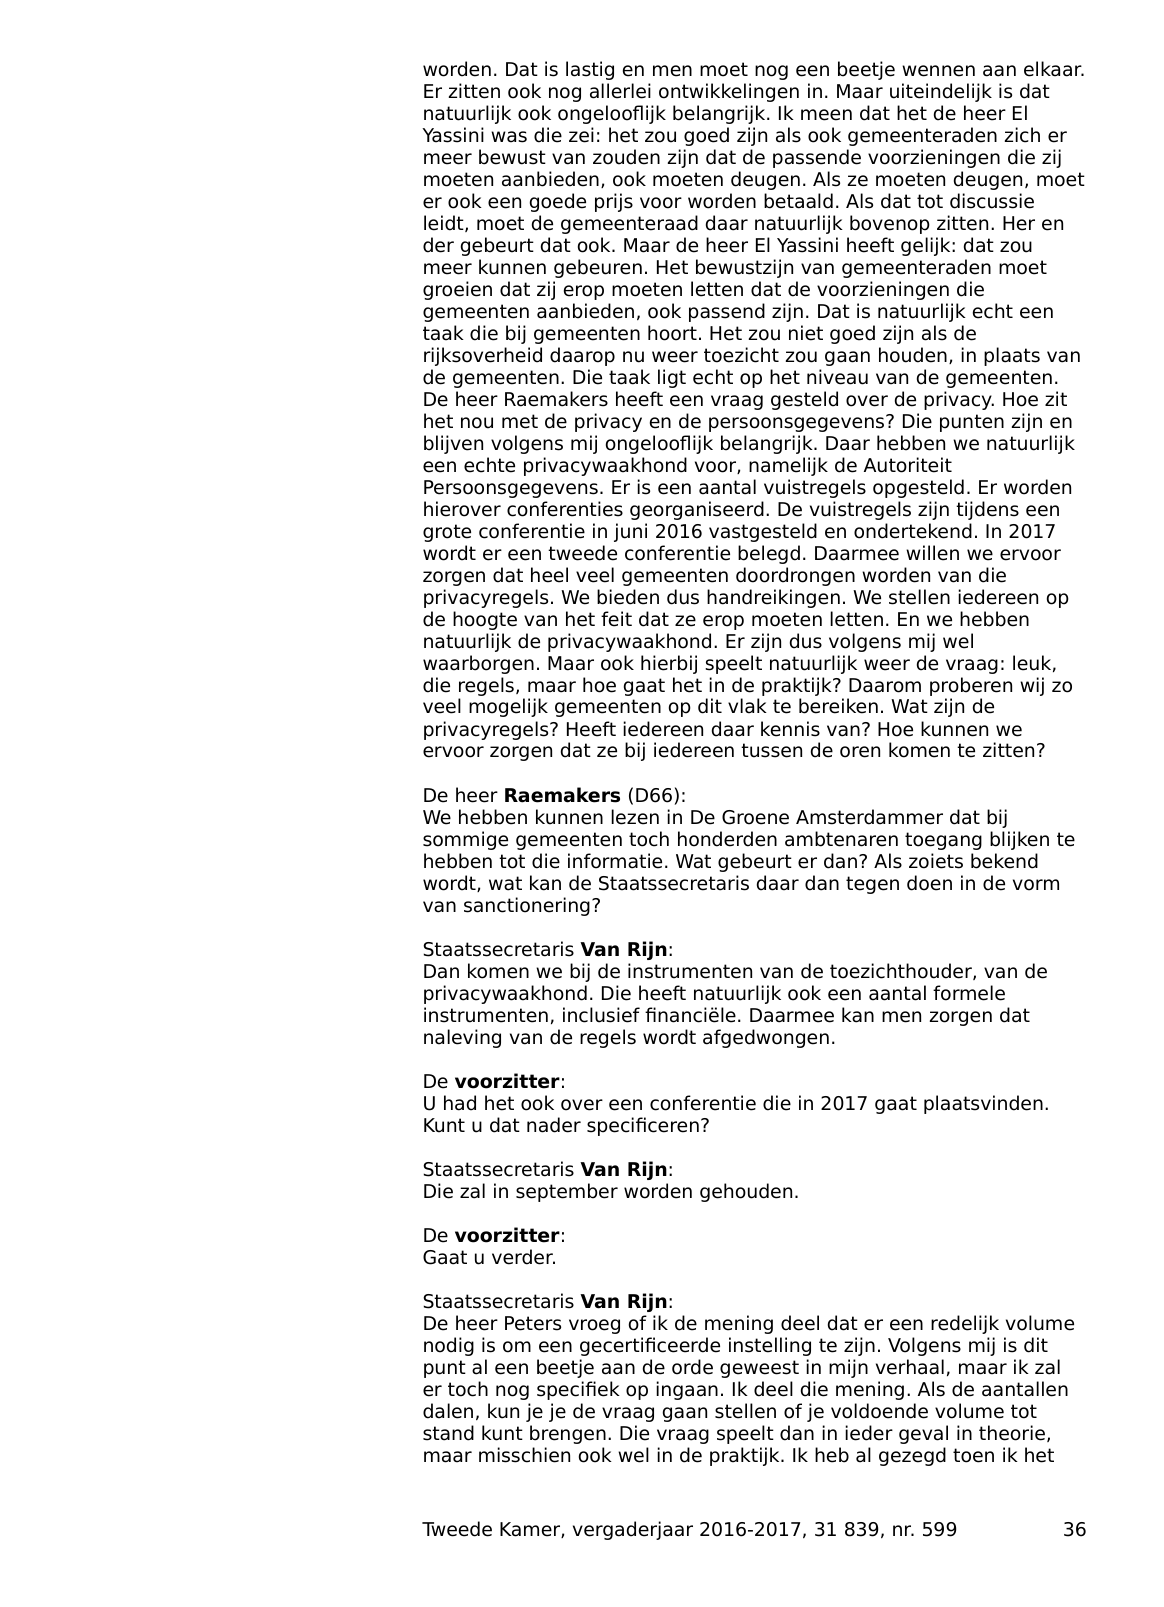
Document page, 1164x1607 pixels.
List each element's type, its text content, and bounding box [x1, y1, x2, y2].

text De heer Raemakers heeft een vraag gesteld over de privacy. Hoe zit het nou met de privacy en de persoonsgegevens? Die punten zijn en blijven volgens mij ongelooflijk belangrijk. Daar hebben we natuurlijk een echte privacywaakhond voor, namelijk de Autoriteit Persoonsgegevens. Er is een aantal vuistregels opgesteld. Er worden hierover conferenties georganiseerd. De vuistregels zijn tijdens een grote conferentie in juni 2016 vastgesteld en ondertekend. In 2017 wordt er een tweede conferentie belegd. Daarmee willen we ervoor zorgen dat heel veel gemeenten doordrongen worden van die privacyregels. We bieden dus handreikingen. We stellen iedereen op de hoogte van het feit dat ze erop moeten letten. En we hebben natuurlijk de privacywaakhond. Er zijn dus volgens mij wel waarborgen. Maar ook hierbij speelt natuurlijk weer de vraag: leuk, die regels, maar hoe gaat het in de praktijk? Daarom proberen wij zo veel mogelijk gemeenten op dit vlak te bereiken. Wat zijn de privacyregels? Heeft iedereen daar kennis van? Hoe kunnen we ervoor zorgen dat ze bij iedereen tussen de oren komen te zitten? [422, 389, 1087, 762]
text Die zal in september worden gehouden. [422, 1181, 1087, 1203]
text worden. Dat is lastig en men moet nog een beetje wennen aan elkaar. Er zitten ook nog allerlei ontwikkelingen in. Maar uiteindelijk is dat natuurlijk ook ongelooflijk belangrijk. Ik meen dat het de heer El Yassini was die zei: het zou goed zijn als ook gemeenteraden zich er meer bewust van zouden zijn dat de passende voorzieningen die zij moeten aanbieden, ook moeten deugen. Als ze moeten deugen, moet er ook een goede prijs voor worden betaald. Als dat tot discussie leidt, moet de gemeenteraad daar natuurlijk bovenop zitten. Her en der gebeurt dat ook. Maar de heer El Yassini heeft gelijk: dat zou meer kunnen gebeuren. Het bewustzijn van gemeenteraden moet groeien dat zij erop moeten letten dat de voorzieningen die gemeenten aanbieden, ook passend zijn. Dat is natuurlijk echt een taak die bij gemeenten hoort. Het zou niet goed zijn als de rijksoverheid daarop nu weer toezicht zou gaan houden, in plaats van de gemeenten. Die taak ligt echt op het niveau van de gemeenten. [422, 59, 1087, 389]
text De heer Raemakers (D66): [422, 784, 1087, 807]
text Staatssecretaris Van Rijn: [422, 939, 1087, 961]
text De voorzitter: [422, 1071, 1087, 1093]
text Gaat u verder. [422, 1247, 1087, 1269]
text We hebben kunnen lezen in De Groene Amsterdammer dat bij sommige gemeenten toch honderden ambtenaren toegang blijken te hebben tot die informatie. Wat gebeurt er dan? Als zoiets bekend wordt, wat kan de Staatssecretaris daar dan tegen doen in de vorm van sanctionering? [422, 807, 1087, 916]
text Staatssecretaris Van Rijn: [422, 1291, 1087, 1313]
text De voorzitter: [422, 1225, 1087, 1247]
text Staatssecretaris Van Rijn: [422, 1159, 1087, 1181]
text Dan komen we bij de instrumenten van de toezichthouder, van de privacywaakhond. Die heeft natuurlijk ook een aantal formele instrumenten, inclusief financiële. Daarmee kan men zorgen dat naleving van de regels wordt afgedwongen. [422, 961, 1087, 1048]
text U had het ook over een conferentie die in 2017 gaat plaatsvinden. Kunt u dat nader specificeren? [422, 1093, 1087, 1137]
text De heer Peters vroeg of ik de mening deel dat er een redelijk volume nodig is om een gecertificeerde instelling te zijn. Volgens mij is dit punt al een beetje aan de orde geweest in mijn verhaal, maar ik zal er toch nog specifiek op ingaan. Ik deel die mening. Als de aantallen dalen, kun je je de vraag gaan stellen of je voldoende volume tot stand kunt brengen. Die vraag speelt dan in ieder geval in theorie, maar misschien ook wel in de praktijk. Ik heb al gezegd toen ik het [422, 1313, 1087, 1467]
